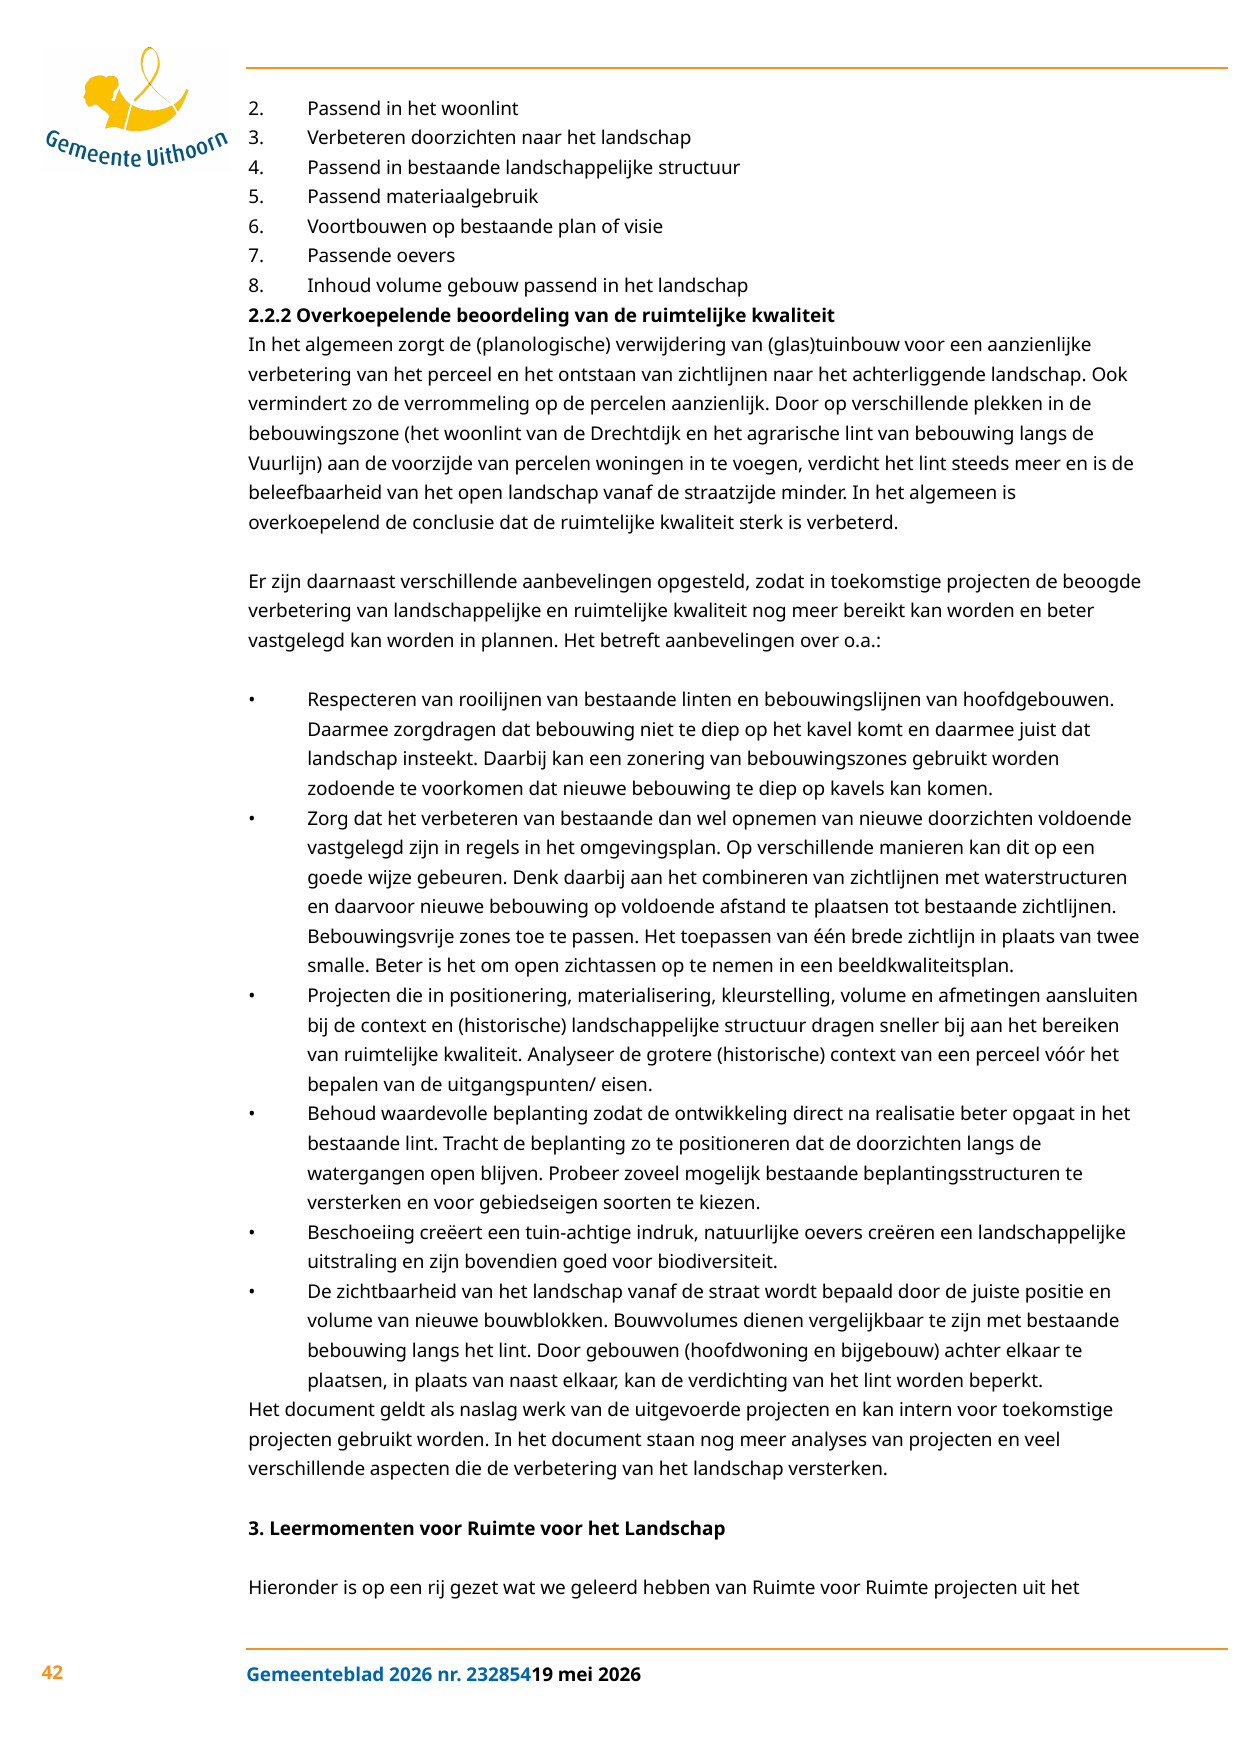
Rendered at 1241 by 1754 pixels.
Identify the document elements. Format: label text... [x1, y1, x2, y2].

text Het document geldt als naslag werk van de uitgevoerde projecten en kan intern voor toekomstige projecten gebruikt worden. In het document staan nog meer analyses van projecten en veel verschillende aspecten die de verbetering van het landschap versterken. [248, 1396, 1152, 1481]
list Projecten die in positionering, materialisering, kleurstelling, volume en afmetingen aansluiten bij de context en (historische) landschappelijke structuur dragen sneller bij aan het bereiken van ruimtelijke kwaliteit. Analyseer de grotere (historische) context van een perceel vóór het bepalen van de uitgangspunten/ eisen. [248, 982, 1152, 1097]
text Er zijn daarnaast verschillende aanbevelingen opgesteld, zodat in toekomstige projecten de beoogde verbetering van landschappelijke en ruimtelijke kwaliteit nog meer bereikt kan worden en beter vastgelegd kan worden in plannen. Het betreft aanbevelingen over o.a.: [248, 568, 1152, 653]
picture [41, 47, 231, 172]
list Zorg dat het verbeteren van bestaande dan wel opnemen van nieuwe doorzichten voldoende vastgelegd zijn in regels in het omgevingsplan. Op verschillende manieren kan dit op een goede wijze gebeuren. Denk daarbij aan het combineren van zichtlijnen met waterstructuren en daarvoor nieuwe bebouwing op voldoende afstand te plaatsen tot bestaande zichtlijnen. Bebouwingsvrije zones toe te passen. Het toepassen van één brede zichtlijn in plaats van twee smalle. Beter is het om open zichtassen op te nemen in een beeldkwaliteitsplan. [248, 805, 1152, 978]
list Passende oevers [248, 243, 1152, 268]
list Verbeteren doorzichten naar het landschap [248, 124, 1152, 150]
text In het algemeen zorgt de (planologische) verwijdering van (glas)tuinbouw voor een aanzienlijke verbetering van het perceel en het ontstaan van zichtlijnen naar het achterliggende landschap. Ook vermindert zo de verrommeling op de percelen aanzienlijk. Door op verschillende plekken in de bebouwingszone (het woonlint van de Drechtdijk en het agrarische lint van bebouwing langs de Vuurlijn) aan de voorzijde van percelen woningen in te voegen, verdicht het lint steeds meer en is de beleefbaarheid van het open landschap vanaf de straatzijde minder. In het algemeen is overkoepelend de conclusie dat de ruimtelijke kwaliteit sterk is verbeterd. [248, 331, 1152, 535]
list Voortbouwen op bestaande plan of visie [248, 213, 1152, 239]
list Passend in bestaande landschappelijke structuur [248, 154, 1152, 180]
list Beschoeiing creëert een tuin-achtige indruk, natuurlijke oevers creëren een landschappelijke uitstraling en zijn bovendien goed voor biodiversiteit. [248, 1219, 1152, 1274]
list Inhoud volume gebouw passend in het landschap [248, 272, 1152, 298]
text Hieronder is op een rij gezet wat we geleerd hebben van Ruimte voor Ruimte projecten uit het [248, 1574, 1152, 1600]
text 3. Leermomenten voor Ruimte voor het Landschap [248, 1515, 1152, 1541]
text 2.2.2 Overkoepelende beoordeling van de ruimtelijke kwaliteit [248, 302, 1152, 328]
list Respecteren van rooilijnen van bestaande linten en bebouwingslijnen van hoofdgebouwen. Daarmee zorgdragen dat bebouwing niet te diep op het kavel komt en daarmee juist dat landschap insteekt. Daarbij kan een zonering van bebouwingszones gebruikt worden zodoende te voorkomen dat nieuwe bebouwing te diep op kavels kan komen. [248, 686, 1152, 801]
list Passend in het woonlint [248, 95, 1152, 121]
list Behoud waardevolle beplanting zodat de ontwikkeling direct na realisatie beter opgaat in het bestaande lint. Tracht de beplanting zo te positioneren dat de doorzichten langs de watergangen open blijven. Probeer zoveel mogelijk bestaande beplantingsstructuren te versterken en voor gebiedseigen soorten te kiezen. [248, 1101, 1152, 1215]
list Passend materiaalgebruik [248, 183, 1152, 209]
list De zichtbaarheid van het landschap vanaf de straat wordt bepaald door de juiste positie en volume van nieuwe bouwblokken. Bouwvolumes dienen vergelijkbaar te zijn met bestaande bebouwing langs het lint. Door gebouwen (hoofdwoning en bijgebouw) achter elkaar te plaatsen, in plaats van naast elkaar, kan de verdichting van het lint worden beperkt. [248, 1278, 1152, 1393]
